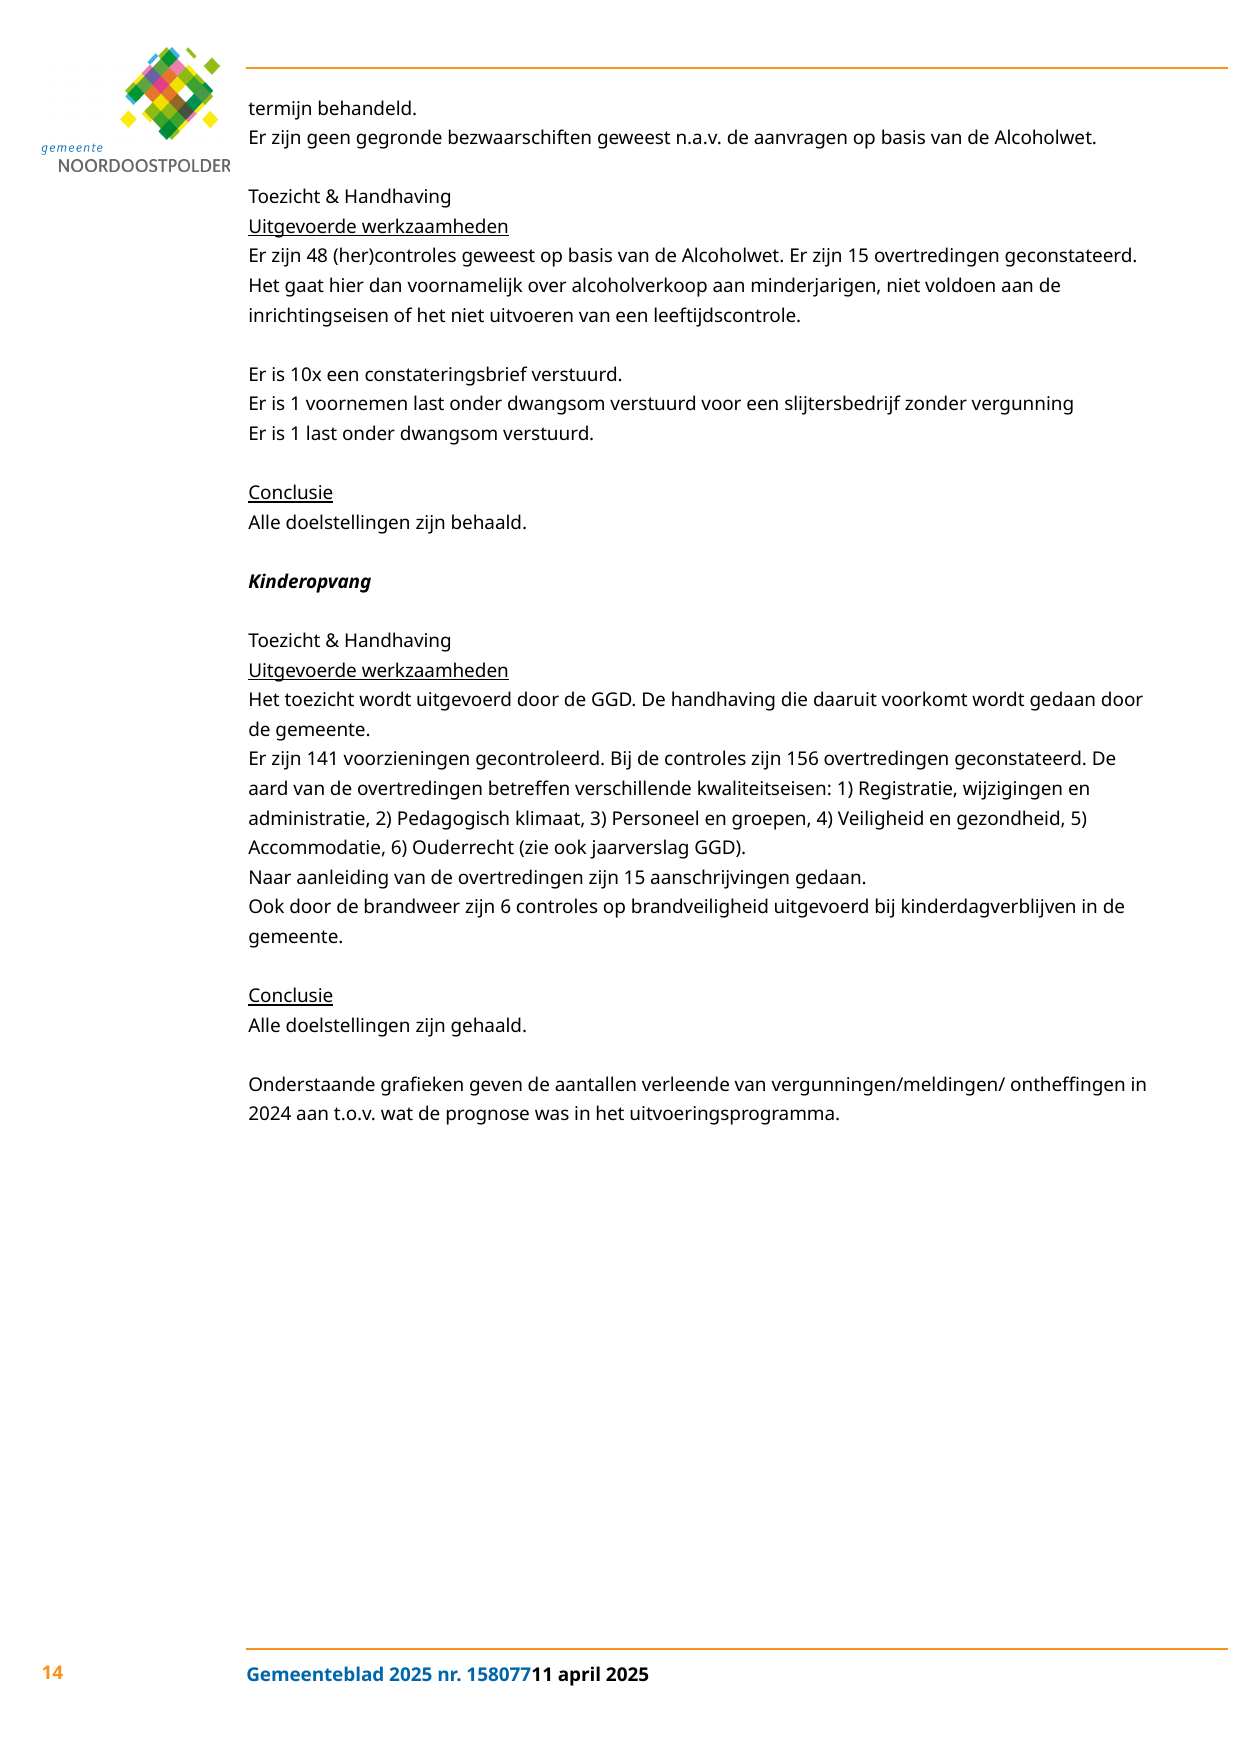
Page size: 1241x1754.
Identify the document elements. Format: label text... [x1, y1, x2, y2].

text Uitgevoerde werkzaamheden [248, 213, 1152, 239]
text Alle doelstellingen zijn behaald. [248, 509, 1152, 535]
text Conclusie [248, 982, 1152, 1008]
text Alle doelstellingen zijn gehaald. [248, 1012, 1152, 1038]
text Er zijn geen gegronde bezwaarschiften geweest n.a.v. de aanvragen op basis van de Alcoholwet. [248, 124, 1152, 150]
text Kinderopvang [248, 568, 1152, 594]
text Toezicht & Handhaving [248, 627, 1152, 653]
text Er zijn 141 voorzieningen gecontroleerd. Bij de controles zijn 156 overtredingen geconstateerd. De aard van de overtredingen betreffen verschillende kwaliteitseisen: 1) Registratie, wijzigingen en administratie, 2) Pedagogisch klimaat, 3) Personeel en groepen, 4) Veiligheid en gezondheid, 5) Accommodatie, 6) Ouderrecht (zie ook jaarverslag GGD). [248, 746, 1152, 860]
text Er is 1 last onder dwangsom verstuurd. [248, 420, 1152, 446]
text Uitgevoerde werkzaamheden [248, 657, 1152, 683]
text Er is 1 voornemen last onder dwangsom verstuurd voor een slijtersbedrijf zonder vergunning [248, 391, 1152, 416]
text Onderstaande grafieken geven de aantallen verleende van vergunningen/meldingen/ ontheffingen in 2024 aan t.o.v. wat de prognose was in het uitvoeringsprogramma. [248, 1071, 1152, 1126]
text Er is 10x een constateringsbrief verstuurd. [248, 361, 1152, 387]
text Conclusie [248, 479, 1152, 505]
text Toezicht & Handhaving [248, 183, 1152, 209]
text Er zijn 48 (her)controles geweest op basis van de Alcoholwet. Er zijn 15 overtredingen geconstateerd. Het gaat hier dan voornamelijk over alcoholverkoop aan minderjarigen, niet voldoen aan de inrichtingseisen of het niet uitvoeren van een leeftijdscontrole. [248, 243, 1152, 328]
picture [41, 47, 231, 172]
text Het toezicht wordt uitgevoerd door de GGD. De handhaving die daaruit voorkomt wordt gedaan door de gemeente. [248, 686, 1152, 742]
text termijn behandeld. [248, 95, 1152, 121]
text Naar aanleiding van de overtredingen zijn 15 aanschrijvingen gedaan. [248, 864, 1152, 890]
text Ook door de brandweer zijn 6 controles op brandveiligheid uitgevoerd bij kinderdagverblijven in de gemeente. [248, 893, 1152, 949]
